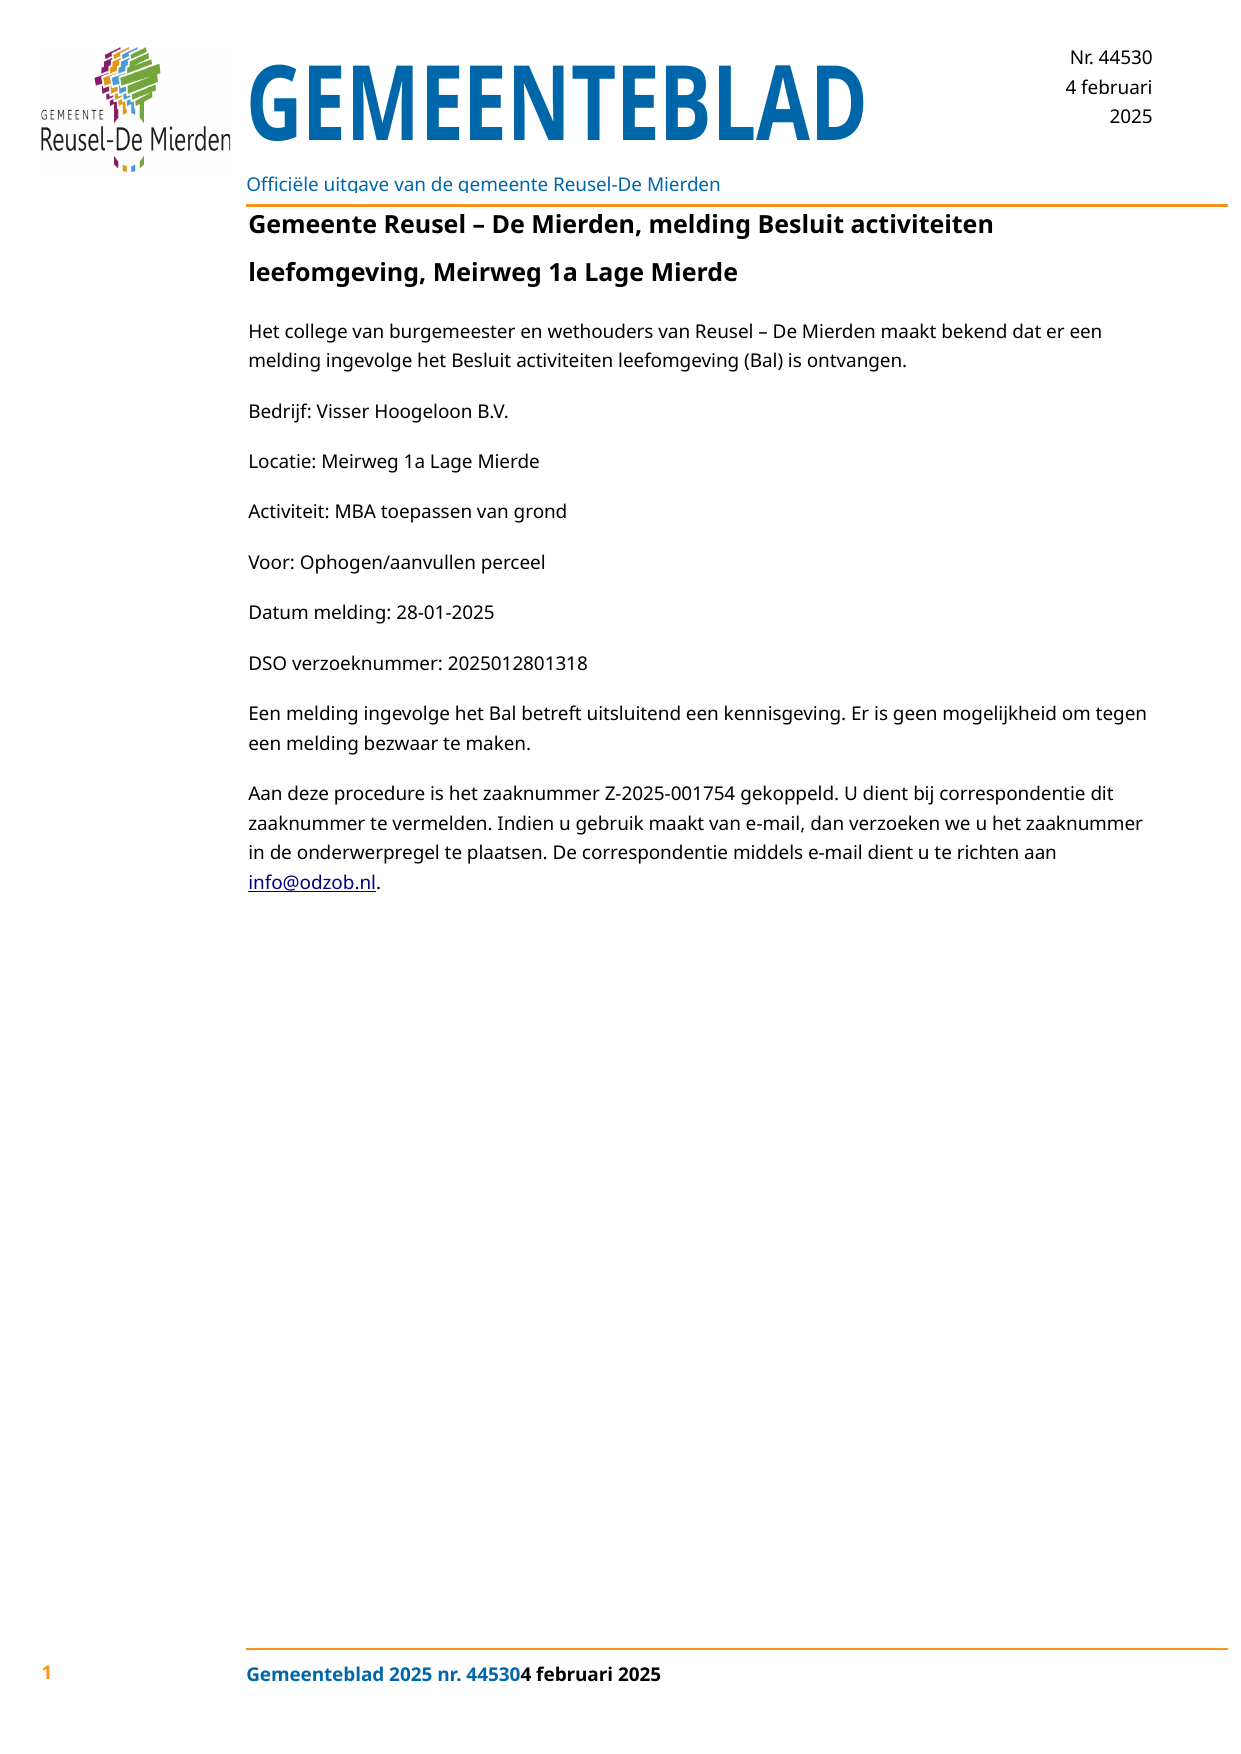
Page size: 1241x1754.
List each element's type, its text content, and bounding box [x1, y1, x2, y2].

text Voor: Ophogen/aanvullen perceel [248, 549, 1152, 575]
text Activiteit: MBA toepassen van grond [248, 499, 1152, 524]
text Locatie: Meirweg 1a Lage Mierde [248, 448, 1152, 474]
text Een melding ingevolge het Bal betreft uitsluitend een kennisgeving. Er is geen mogelijkheid om tegen een melding bezwaar te maken. [248, 700, 1152, 756]
text Bedrijf: Visser Hoogeloon B.V. [248, 398, 1152, 424]
text Datum melding: 28-01-2025 [248, 599, 1152, 625]
text Het college van burgemeester en wethouders van Reusel – De Mierden maakt bekend dat er een melding ingevolge het Besluit activiteiten leefomgeving (Bal) is ontvangen. [248, 318, 1152, 373]
text DSO verzoeknummer: 2025012801318 [248, 650, 1152, 676]
picture [41, 47, 231, 172]
text Gemeente Reusel – De Mierden, melding Besluit activiteiten leefomgeving, Meirweg 1a Lage Mierde [248, 207, 1152, 288]
text Aan deze procedure is het zaaknummer Z-2025-001754 gekoppeld. U dient bij correspondentie dit zaaknummer te vermelden. Indien u gebruik maakt van e-mail, dan verzoeken we u het zaaknummer in de onderwerpregel te plaatsen. De correspondentie middels e-mail dient u te richten aan info@odzob.nl. [248, 780, 1152, 895]
